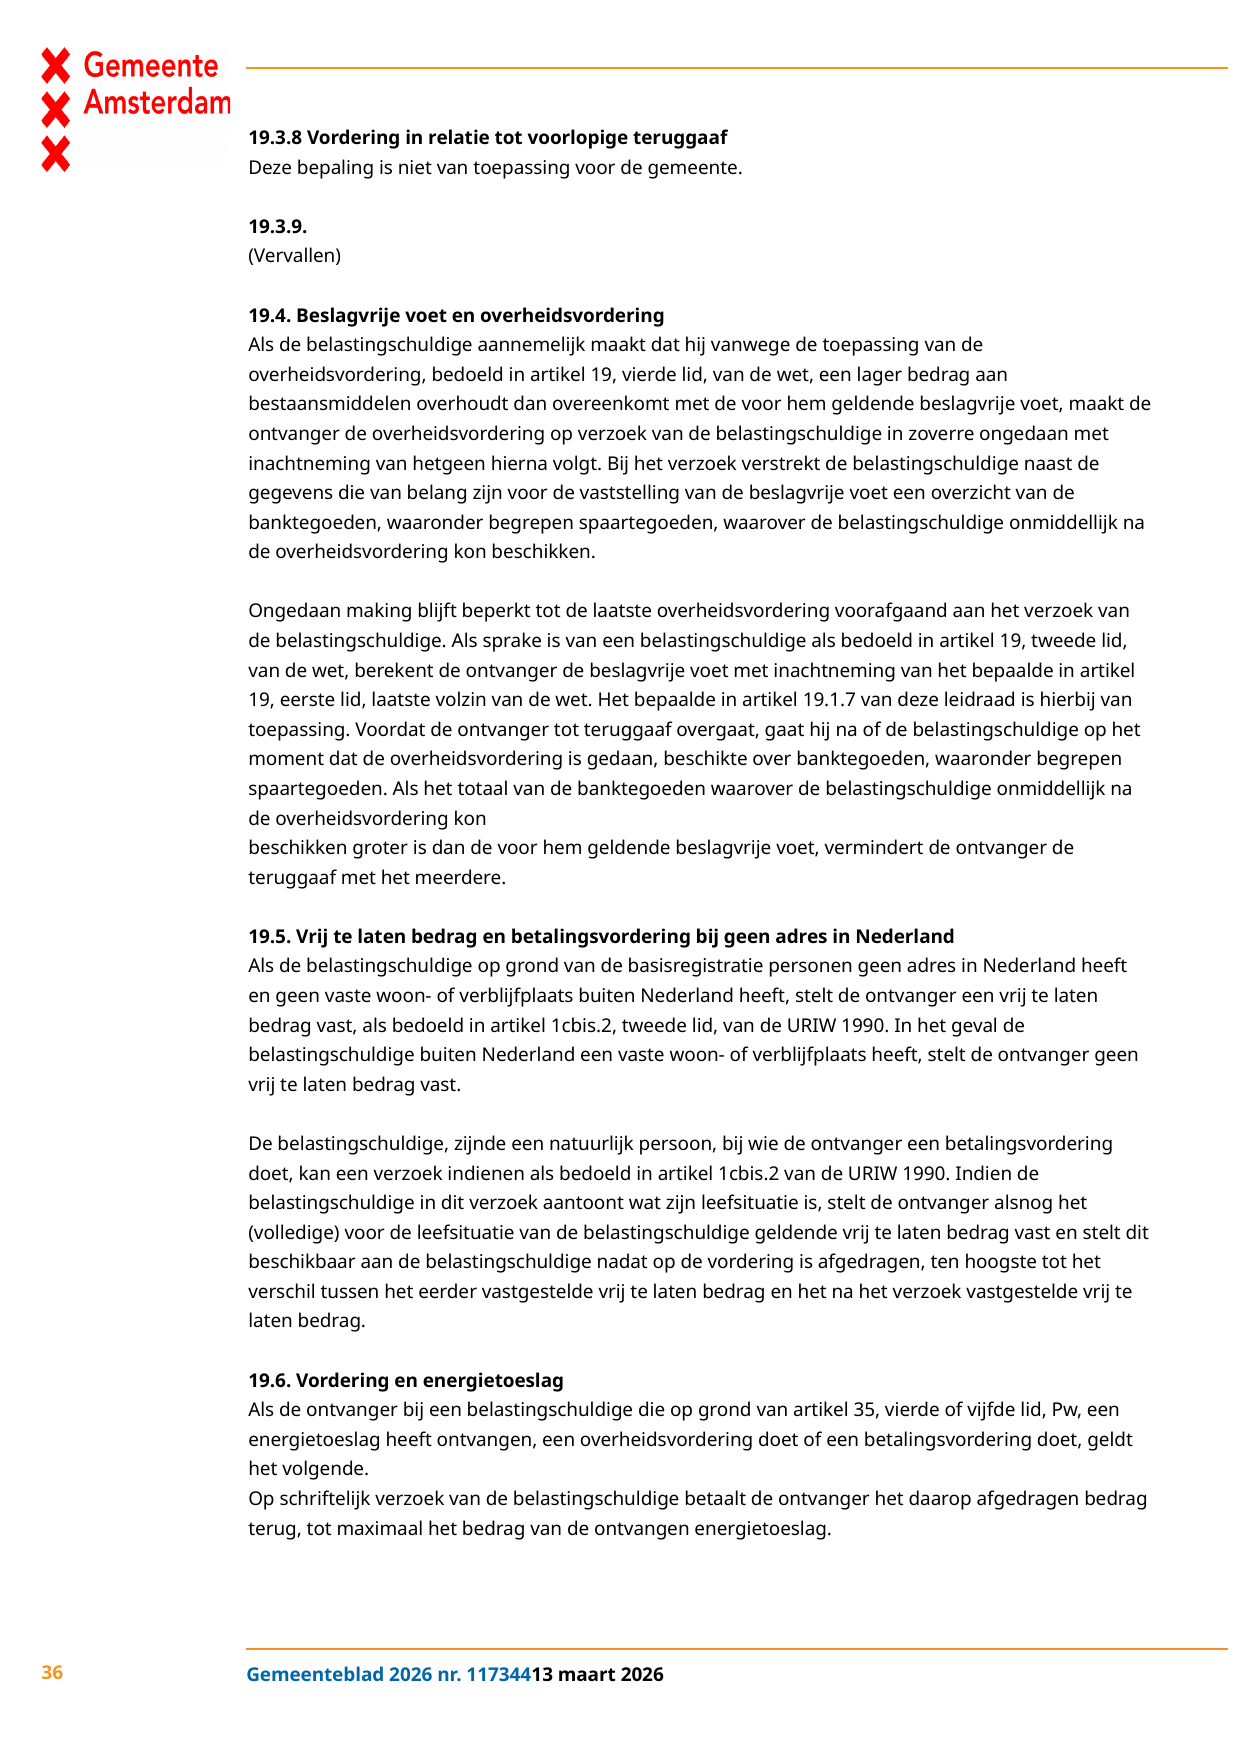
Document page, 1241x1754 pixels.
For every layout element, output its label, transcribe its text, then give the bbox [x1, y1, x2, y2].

text Als de ontvanger bij een belastingschuldige die op grond van artikel 35, vierde of vijfde lid, Pw, een energietoeslag heeft ontvangen, een overheidsvordering doet of een betalingsvordering doet, geldt het volgende. [248, 1396, 1152, 1481]
text 19.6. Vordering en energietoeslag [248, 1367, 1152, 1393]
text 19.4. Beslagvrije voet en overheidsvordering [248, 302, 1152, 328]
text Als de belastingschuldige aannemelijk maakt dat hij vanwege de toepassing van de overheidsvordering, bedoeld in artikel 19, vierde lid, van de wet, een lager bedrag aan bestaansmiddelen overhoudt dan overeenkomt met de voor hem geldende beslagvrije voet, maakt de ontvanger de overheidsvordering op verzoek van de belastingschuldige in zoverre ongedaan met inachtneming van hetgeen hierna volgt. Bij het verzoek verstrekt de belastingschuldige naast de gegevens die van belang zijn voor de vaststelling van de beslagvrije voet een overzicht van de banktegoeden, waaronder begrepen spaartegoeden, waarover de belastingschuldige onmiddellijk na de overheidsvordering kon beschikken. [248, 331, 1152, 564]
text De belastingschuldige, zijnde een natuurlijk persoon, bij wie de ontvanger een betalingsvordering doet, kan een verzoek indienen als bedoeld in artikel 1cbis.2 van de URIW 1990. Indien de belastingschuldige in dit verzoek aantoont wat zijn leefsituatie is, stelt de ontvanger alsnog het (volledige) voor de leefsituatie van de belastingschuldige geldende vrij te laten bedrag vast en stelt dit beschikbaar aan de belastingschuldige nadat op de vordering is afgedragen, ten hoogste tot het verschil tussen het eerder vastgestelde vrij te laten bedrag en het na het verzoek vastgestelde vrij te laten bedrag. [248, 1130, 1152, 1333]
text beschikken groter is dan de voor hem geldende beslagvrije voet, vermindert de ontvanger de teruggaaf met het meerdere. [248, 834, 1152, 890]
text Als de belastingschuldige op grond van de basisregistratie personen geen adres in Nederland heeft en geen vaste woon- of verblijfplaats buiten Nederland heeft, stelt de ontvanger een vrij te laten bedrag vast, als bedoeld in artikel 1cbis.2, tweede lid, van de URIW 1990. In het geval de belastingschuldige buiten Nederland een vaste woon- of verblijfplaats heeft, stelt de ontvanger geen vrij te laten bedrag vast. [248, 953, 1152, 1097]
text 19.5. Vrij te laten bedrag en betalingsvordering bij geen adres in Nederland [248, 923, 1152, 949]
text Op schriftelijk verzoek van de belastingschuldige betaalt de ontvanger het daarop afgedragen bedrag terug, tot maximaal het bedrag van de ontvangen energietoeslag. [248, 1485, 1152, 1541]
text Deze bepaling is niet van toepassing voor de gemeente. [248, 154, 1152, 180]
text (Vervallen) [248, 243, 1152, 268]
text Ongedaan making blijft beperkt tot de laatste overheidsvordering voorafgaand aan het verzoek van de belastingschuldige. Als sprake is van een belastingschuldige als bedoeld in artikel 19, tweede lid, van de wet, berekent de ontvanger de beslagvrije voet met inachtneming van het bepaalde in artikel 19, eerste lid, laatste volzin van de wet. Het bepaalde in artikel 19.1.7 van deze leidraad is hierbij van toepassing. Voordat de ontvanger tot teruggaaf overgaat, gaat hij na of de belastingschuldige op het moment dat de overheidsvordering is gedaan, beschikte over banktegoeden, waaronder begrepen spaartegoeden. Als het totaal van de banktegoeden waarover de belastingschuldige onmiddellijk na de overheidsvordering kon [248, 598, 1152, 831]
picture [41, 47, 231, 172]
text 19.3.9. [248, 213, 1152, 239]
text 19.3.8 Vordering in relatie tot voorlopige teruggaaf [248, 124, 1152, 150]
